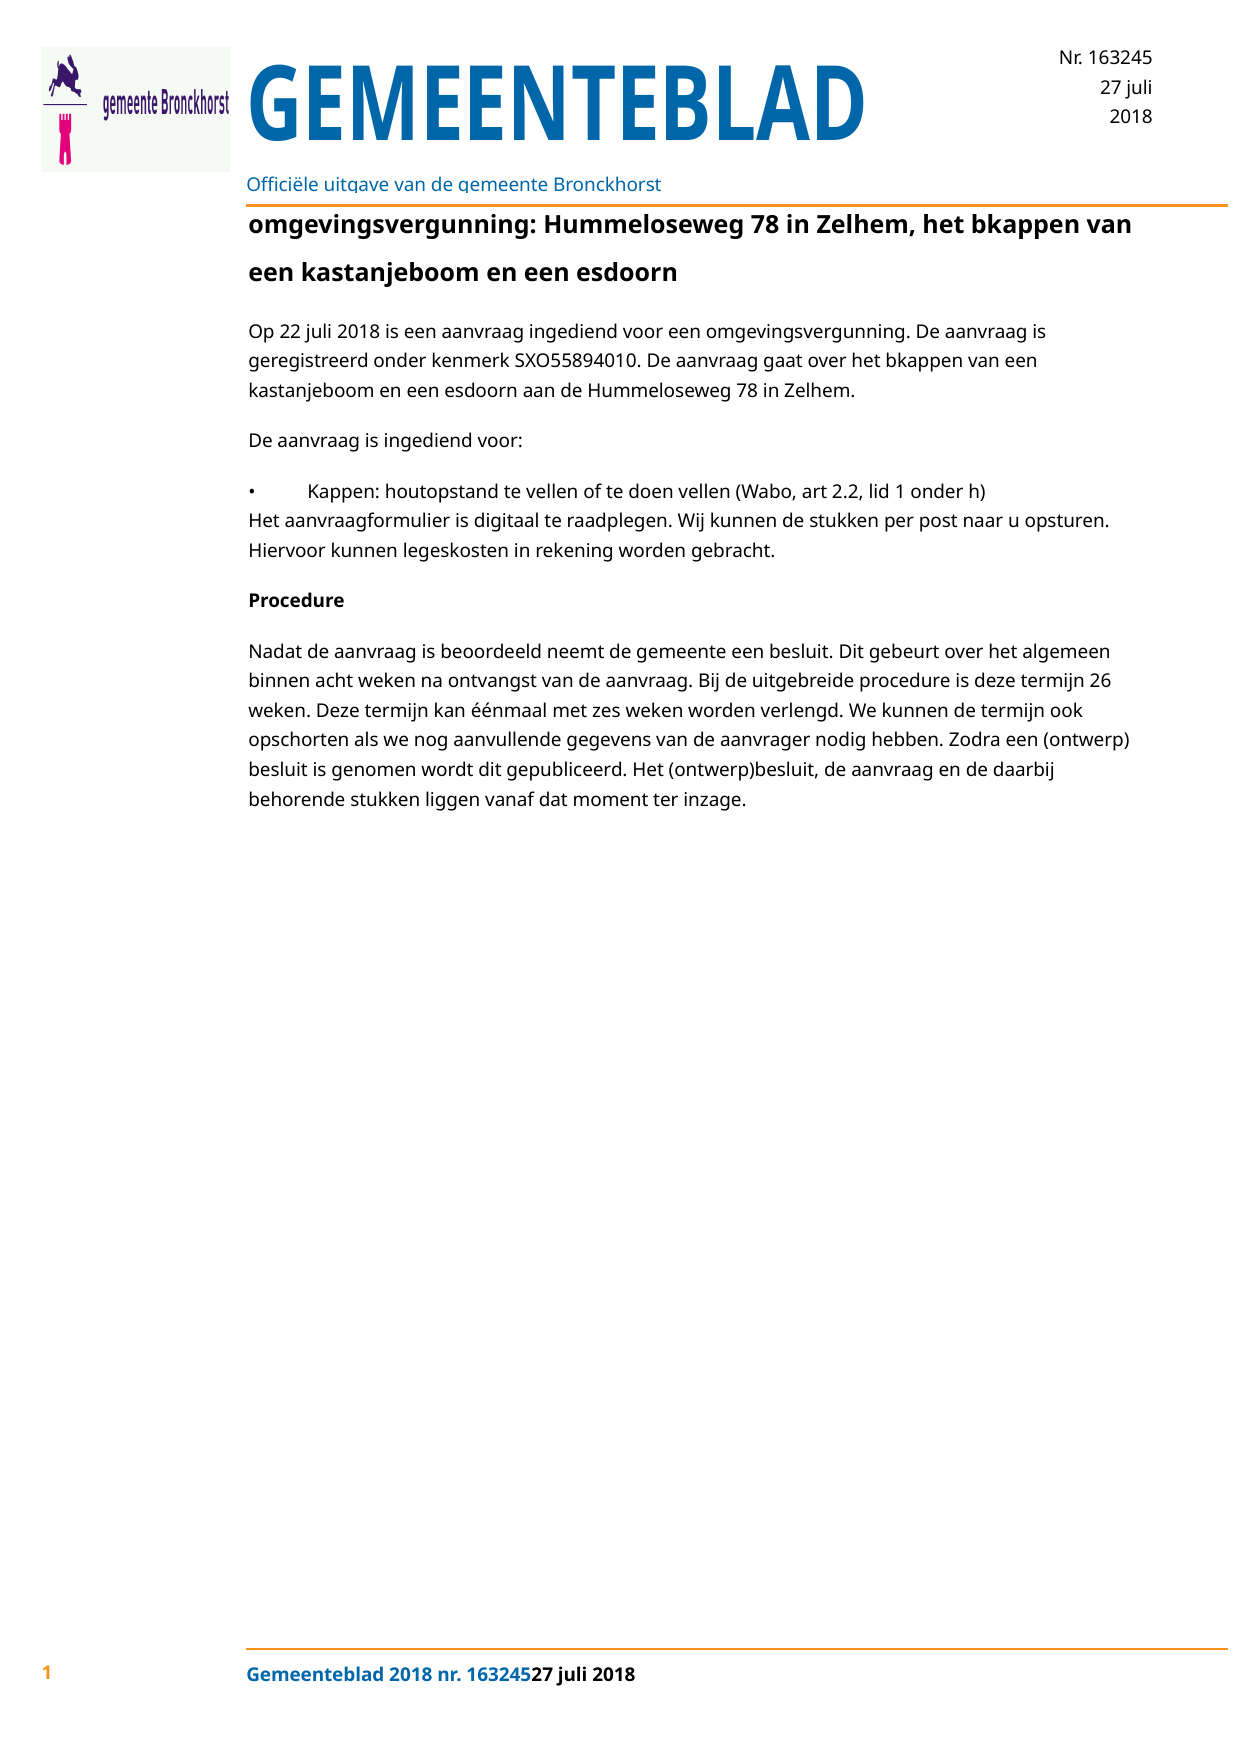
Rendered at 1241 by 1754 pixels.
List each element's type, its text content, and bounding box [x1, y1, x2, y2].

picture [41, 47, 231, 172]
text Nadat de aanvraag is beoordeeld neemt de gemeente een besluit. Dit gebeurt over het algemeen binnen acht weken na ontvangst van de aanvraag. Bij de uitgebreide procedure is deze termijn 26 weken. Deze termijn kan éénmaal met zes weken worden verlengd. We kunnen de termijn ook opschorten als we nog aanvullende gegevens van de aanvrager nodig hebben. Zodra een (ontwerp) besluit is genomen wordt dit gepubliceerd. Het (ontwerp)besluit, de aanvraag en de daarbij behorende stukken liggen vanaf dat moment ter inzage. [248, 638, 1152, 812]
text De aanvraag is ingediend voor: [248, 427, 1152, 453]
text Het aanvraagformulier is digitaal te raadplegen. Wij kunnen de stukken per post naar u opsturen. Hiervoor kunnen legeskosten in rekening worden gebracht. [248, 507, 1152, 563]
list Kappen: houtopstand te vellen of te doen vellen (Wabo, art 2.2, lid 1 onder h) [248, 478, 1152, 504]
text Procedure [248, 587, 1152, 613]
text omgevingsvergunning: Hummeloseweg 78 in Zelhem, het bkappen van een kastanjeboom en een esdoorn [248, 207, 1152, 288]
text Op 22 juli 2018 is een aanvraag ingediend voor een omgevingsvergunning. De aanvraag is geregistreerd onder kenmerk SXO55894010. De aanvraag gaat over het bkappen van een kastanjeboom en een esdoorn aan de Hummeloseweg 78 in Zelhem. [248, 318, 1152, 403]
